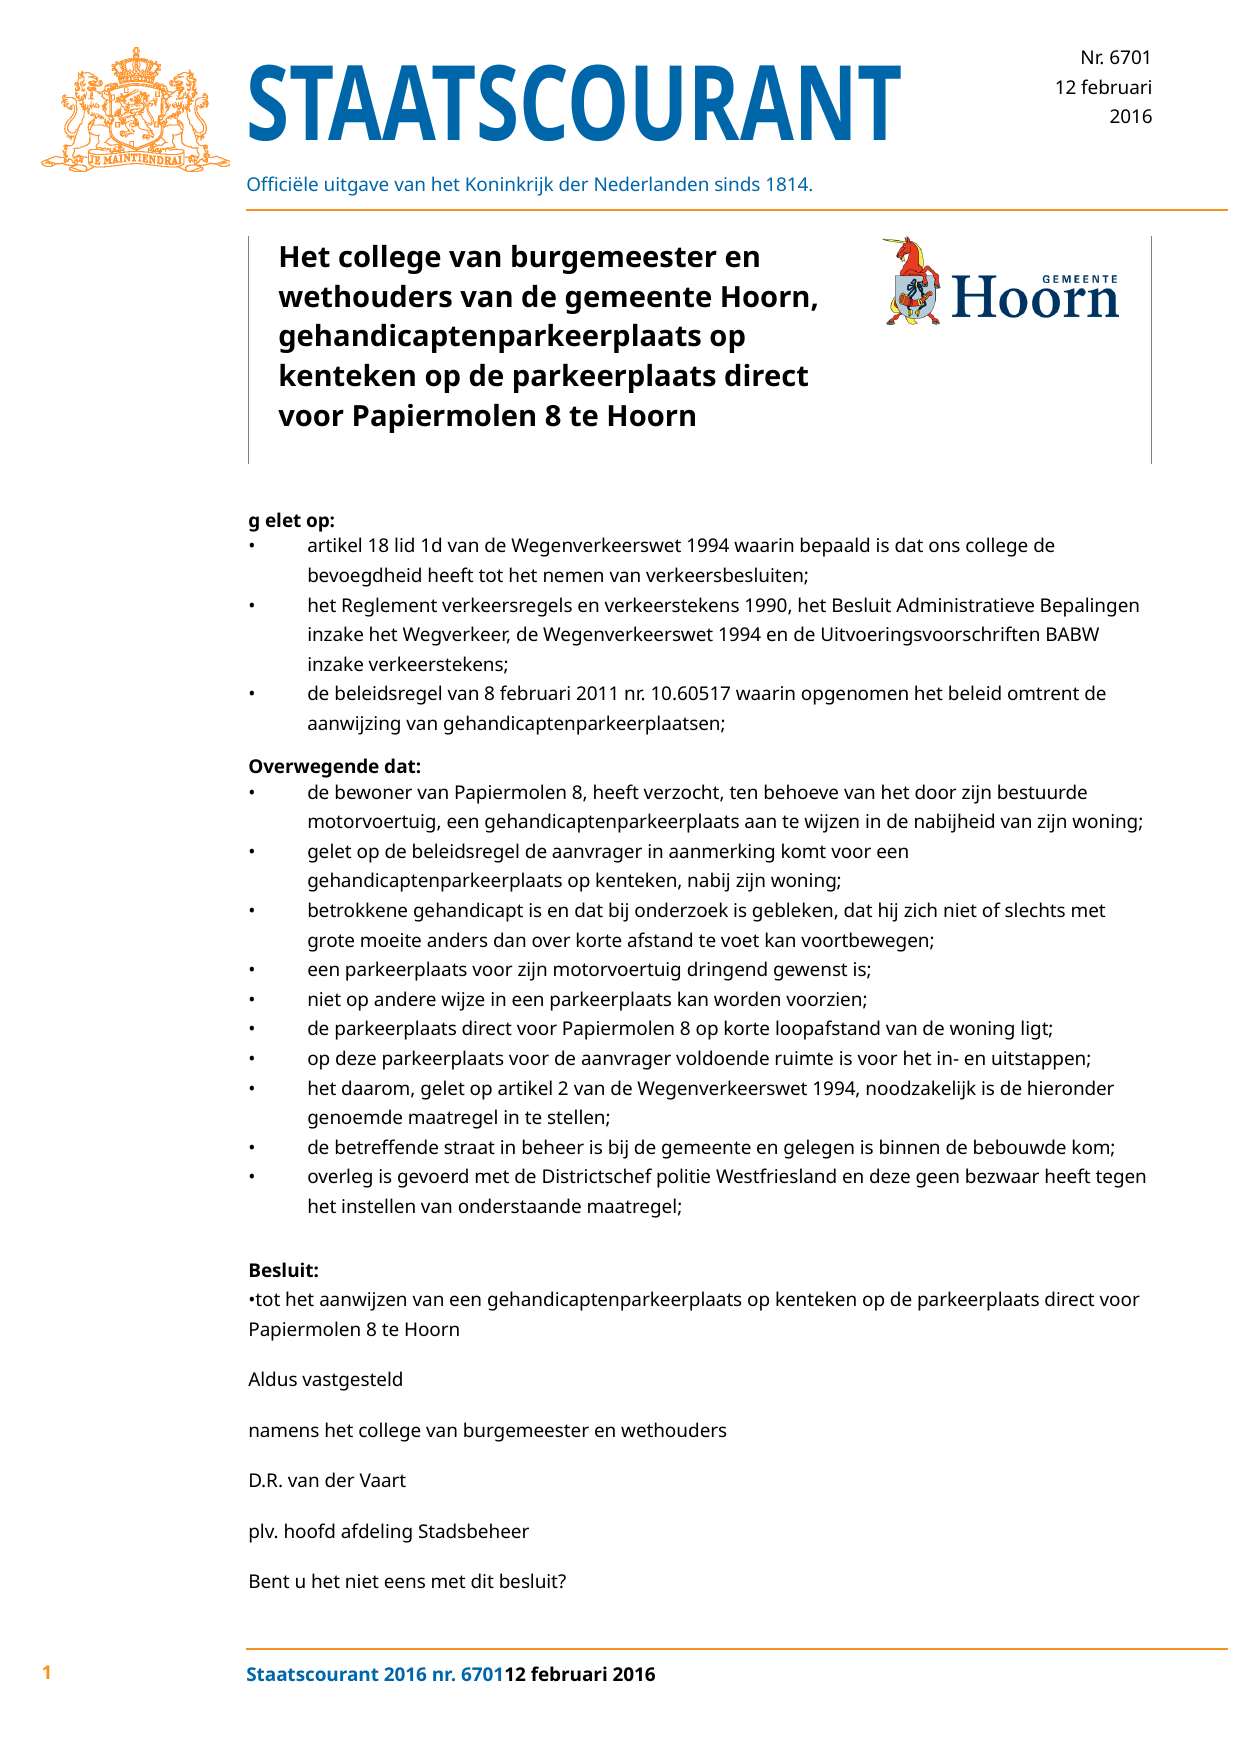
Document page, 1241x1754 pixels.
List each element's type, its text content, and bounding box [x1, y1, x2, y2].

text g elet op: [248, 507, 1152, 533]
text Bent u het niet eens met dit besluit? [248, 1568, 1152, 1594]
list de beleidsregel van 8 februari 2011 nr. 10.60517 waarin opgenomen het beleid omtrent de aanwijzing van gehandicaptenparkeerplaatsen; [248, 681, 1152, 736]
list op deze parkeerplaats voor de aanvrager voldoende ruimte is voor het in- en uitstappen; [248, 1045, 1152, 1071]
list de betreffende straat in beheer is bij de gemeente en gelegen is binnen de bebouwde kom; [248, 1134, 1152, 1160]
text Besluit: [248, 1257, 1152, 1283]
text Overwegende dat: [248, 753, 1152, 779]
table_header [850, 236, 1151, 464]
text Aldus vastgesteld [248, 1367, 1152, 1392]
text D.R. van der Vaart [248, 1467, 1152, 1493]
list het daarom, gelet op artikel 2 van de Wegenverkeerswet 1994, noodzakelijk is de hieronder genoemde maatregel in te stellen; [248, 1075, 1152, 1130]
text plv. hoofd afdeling Stadsbeheer [248, 1518, 1152, 1544]
list gelet op de beleidsregel de aanvrager in aanmerking komt voor een gehandicaptenparkeerplaats op kenteken, nabij zijn woning; [248, 838, 1152, 893]
list artikel 18 lid 1d van de Wegenverkeerswet 1994 waarin bepaald is dat ons college de bevoegdheid heeft tot het nemen van verkeersbesluiten; [248, 533, 1152, 588]
text •tot het aanwijzen van een gehandicaptenparkeerplaats op kenteken op de parkeerplaats direct voor Papiermolen 8 te Hoorn [248, 1287, 1152, 1342]
list betrokkene gehandicapt is en dat bij onderzoek is gebleken, dat hij zich niet of slechts met grote moeite anders dan over korte afstand te voet kan voortbewegen; [248, 897, 1152, 953]
table_header Het college van burgemeester en wethouders van de gemeente Hoorn, gehandicaptenparkeerplaats op kenteken op de parkeerplaats direct voor Papiermolen 8 te Hoorn [249, 236, 850, 464]
text namens het college van burgemeester en wethouders [248, 1417, 1152, 1443]
list overleg is gevoerd met de Districtschef politie Westfriesland en deze geen bezwaar heeft tegen het instellen van onderstaande maatregel; [248, 1163, 1152, 1219]
list niet op andere wijze in een parkeerplaats kan worden voorzien; [248, 986, 1152, 1012]
list het Reglement verkeersregels en verkeerstekens 1990, het Besluit Administratieve Bepalingen inzake het Wegverkeer, de Wegenverkeerswet 1994 en de Uitvoeringsvoorschriften BABW inzake verkeerstekens; [248, 592, 1152, 677]
list een parkeerplaats voor zijn motorvoertuig dringend gewenst is; [248, 956, 1152, 982]
list de bewoner van Papiermolen 8, heeft verzocht, ten behoeve van het door zijn bestuurde motorvoertuig, een gehandicaptenparkeerplaats aan te wijzen in de nabijheid van zijn woning; [248, 779, 1152, 834]
picture [882, 236, 1119, 325]
list de parkeerplaats direct voor Papiermolen 8 op korte loopafstand van de woning ligt; [248, 1016, 1152, 1041]
picture [41, 47, 231, 172]
